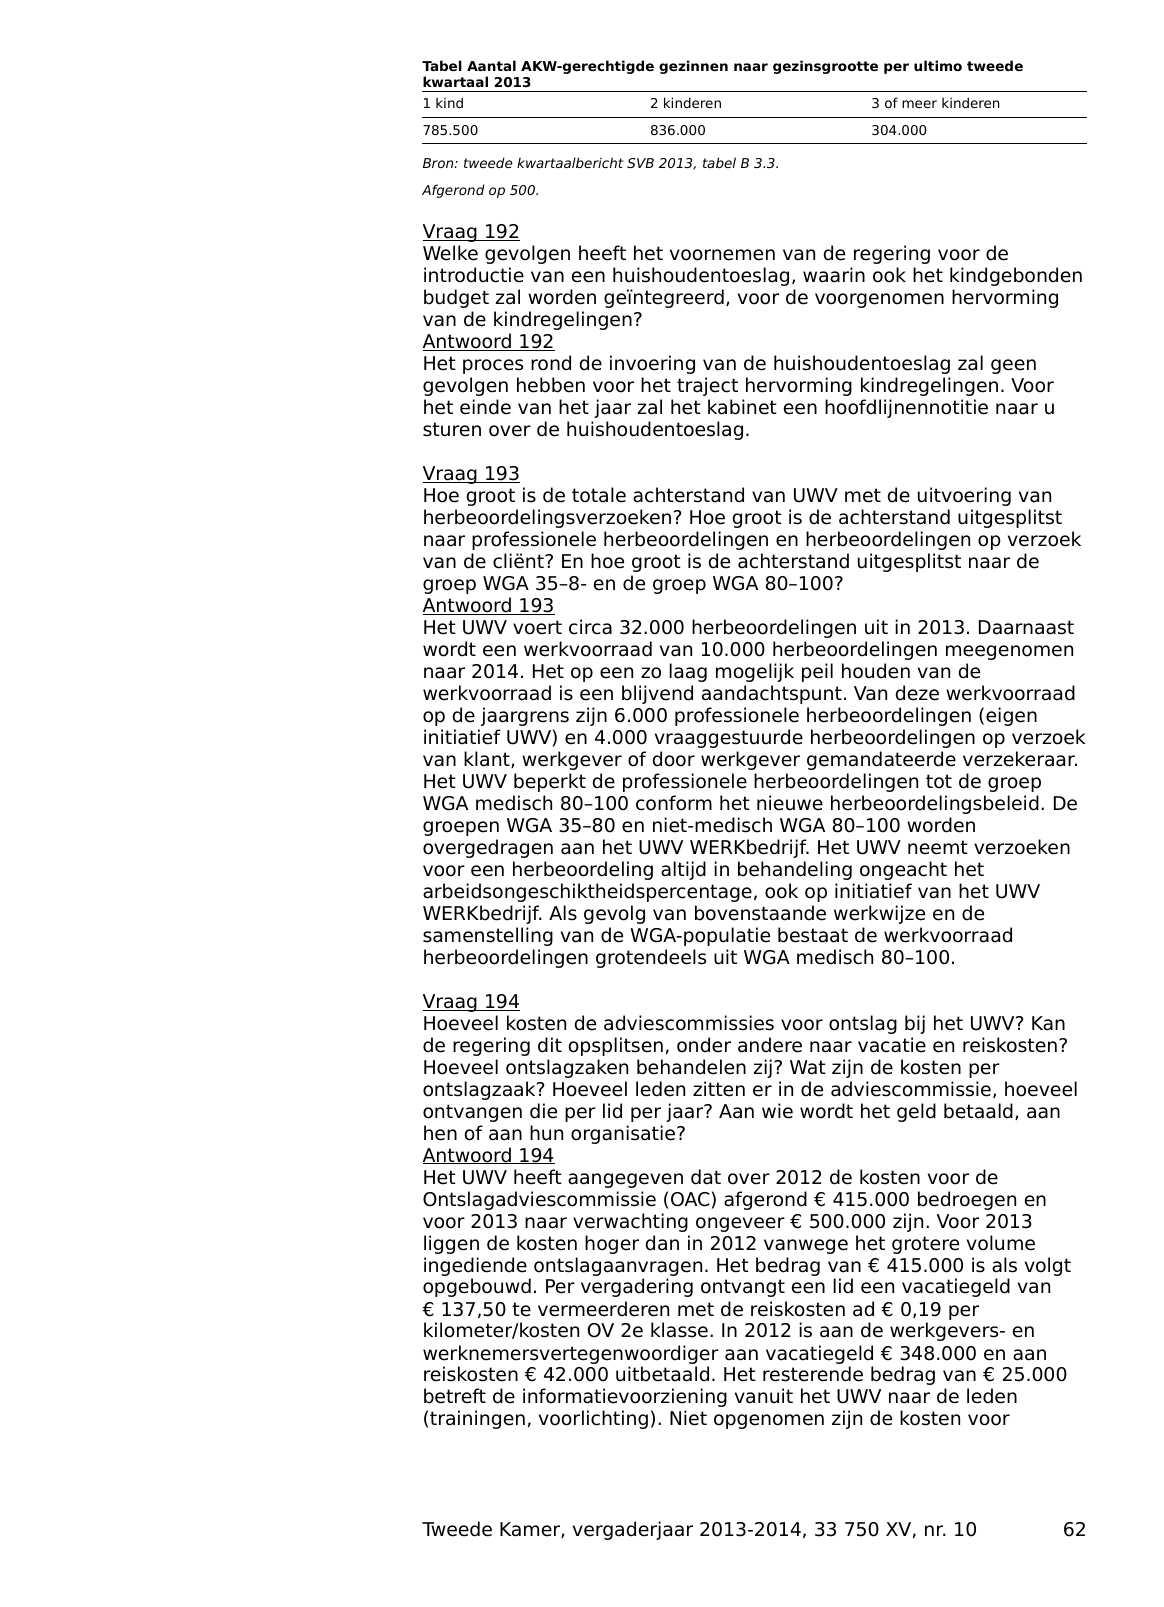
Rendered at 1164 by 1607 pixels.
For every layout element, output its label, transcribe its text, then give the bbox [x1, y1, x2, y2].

text Antwoord 193 [422, 595, 1087, 617]
table_cell 836.000 [644, 118, 865, 143]
table_header Tabel Aantal AKW-gerechtigde gezinnen naar gezinsgrootte per ultimo tweede kwartaal 2013 [422, 59, 1087, 91]
table_cell 304.000 [865, 118, 1087, 143]
text Het UWV heeft aangegeven dat over 2012 de kosten voor de Ontslagadviescommissie (OAC) afgerond € 415.000 bedroegen en voor 2013 naar verwachting ongeveer € 500.000 zijn. Voor 2013 liggen de kosten hoger dan in 2012 vanwege het grotere volume ingediende ontslagaanvragen. Het bedrag van € 415.000 is als volgt opgebouwd. Per vergadering ontvangt een lid een vacatiegeld van € 137,50 te vermeerderen met de reiskosten ad € 0,19 per kilometer/kosten OV 2e klasse. In 2012 is aan de werkgevers- en werknemersvertegenwoordiger aan vacatiegeld € 348.000 en aan reiskosten € 42.000 uitbetaald. Het resterende bedrag van € 25.000 betreft de informatievoorziening vanuit het UWV naar de leden (trainingen, voorlichting). Niet opgenomen zijn de kosten voor [422, 1167, 1087, 1430]
text Het UWV beperkt de professionele herbeoordelingen tot de groep WGA medisch 80–100 conform het nieuwe herbeoordelingsbeleid. De groepen WGA 35–80 en niet-medisch WGA 80–100 worden overgedragen aan het UWV WERKbedrijf. Het UWV neemt verzoeken voor een herbeoordeling altijd in behandeling ongeacht het arbeidsongeschiktheidspercentage, ook op initiatief van het UWV WERKbedrijf. Als gevolg van bovenstaande werkwijze en de samenstelling van de WGA-populatie bestaat de werkvoorraad herbeoordelingen grotendeels uit WGA medisch 80–100. [422, 771, 1087, 968]
text Het proces rond de invoering van de huishoudentoeslag zal geen gevolgen hebben voor het traject hervorming kindregelingen. Voor het einde van het jaar zal het kabinet een hoofdlijnennotitie naar u sturen over de huishoudentoeslag. [422, 353, 1087, 441]
table_cell 2 kinderen [644, 92, 865, 117]
text Antwoord 192 [422, 331, 1087, 353]
table_cell 3 of meer kinderen [865, 92, 1087, 117]
text Vraag 192 [422, 221, 1087, 243]
text Vraag 194 [422, 991, 1087, 1013]
table_cell 785.500 [422, 118, 644, 143]
text Antwoord 194 [422, 1144, 1087, 1167]
text Hoeveel kosten de adviescommissies voor ontslag bij het UWV? Kan de regering dit opsplitsen, onder andere naar vacatie en reiskosten? Hoeveel ontslagzaken behandelen zij? Wat zijn de kosten per ontslagzaak? Hoeveel leden zitten er in de adviescommissie, hoeveel ontvangen die per lid per jaar? Aan wie wordt het geld betaald, aan hen of aan hun organisatie? [422, 1013, 1087, 1144]
text Het UWV voert circa 32.000 herbeoordelingen uit in 2013. Daarnaast wordt een werkvoorraad van 10.000 herbeoordelingen meegenomen naar 2014. Het op een zo laag mogelijk peil houden van de werkvoorraad is een blijvend aandachtspunt. Van deze werkvoorraad op de jaargrens zijn 6.000 professionele herbeoordelingen (eigen initiatief UWV) en 4.000 vraaggestuurde herbeoordelingen op verzoek van klant, werkgever of door werkgever gemandateerde verzekeraar. [422, 617, 1087, 771]
text Vraag 193 [422, 463, 1087, 485]
text Hoe groot is de totale achterstand van UWV met de uitvoering van herbeoordelingsverzoeken? Hoe groot is de achterstand uitgesplitst naar professionele herbeoordelingen en herbeoordelingen op verzoek van de cliënt? En hoe groot is de achterstand uitgesplitst naar de groep WGA 35–8- en de groep WGA 80–100? [422, 485, 1087, 595]
table_cell Bron: tweede kwartaalbericht SVB 2013, tabel B 3.3. Afgerond op 500. [422, 144, 1087, 199]
table_cell 1 kind [422, 92, 644, 117]
text Welke gevolgen heeft het voornemen van de regering voor de introductie van een huishoudentoeslag, waarin ook het kindgebonden budget zal worden geïntegreerd, voor de voorgenomen hervorming van de kindregelingen? [422, 243, 1087, 331]
